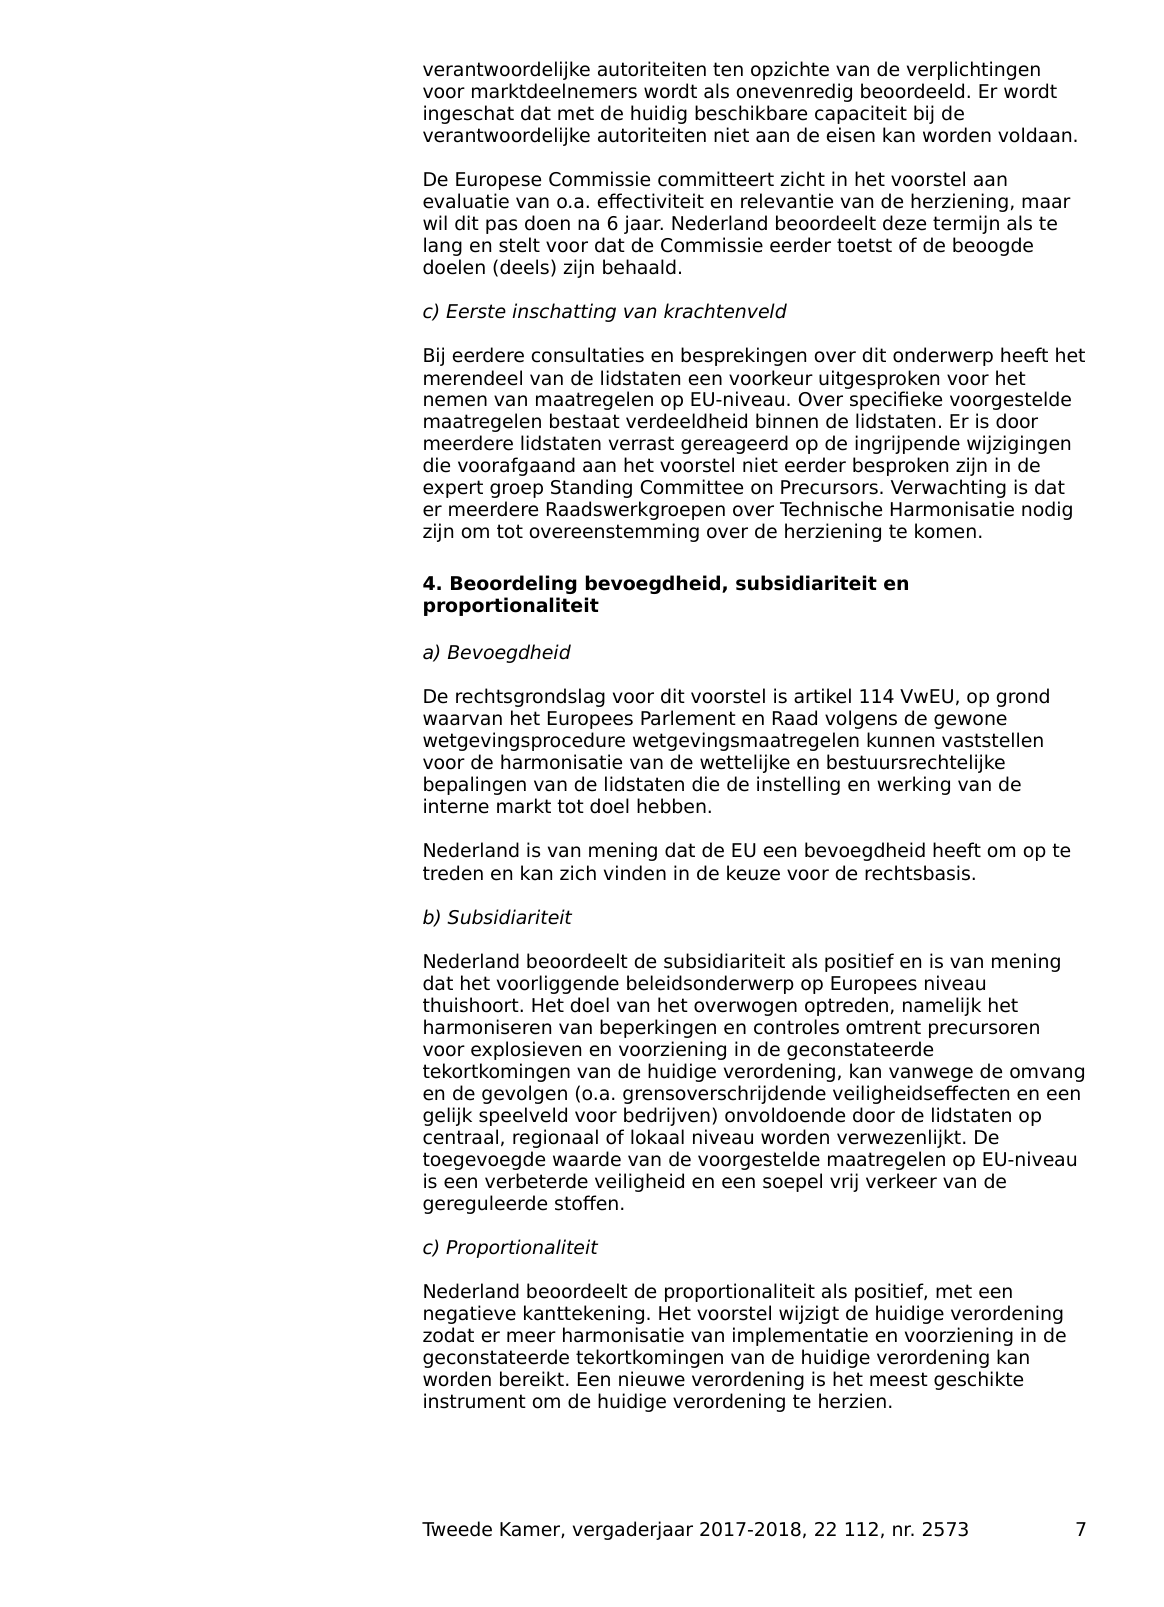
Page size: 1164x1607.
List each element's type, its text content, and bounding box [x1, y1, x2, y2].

text De Europese Commissie committeert zicht in het voorstel aan evaluatie van o.a. effectiviteit en relevantie van de herziening, maar wil dit pas doen na 6 jaar. Nederland beoordeelt deze termijn als te lang en stelt voor dat de Commissie eerder toetst of de beoogde doelen (deels) zijn behaald. [422, 169, 1087, 279]
subtitle c) Eerste inschatting van krachtenveld [422, 301, 1087, 323]
subtitle b) Subsidiariteit [422, 907, 1087, 928]
text Nederland beoordeelt de subsidiariteit als positief en is van mening dat het voorliggende beleidsonderwerp op Europees niveau thuishoort. Het doel van het overwogen optreden, namelijk het harmoniseren van beperkingen en controles omtrent precursoren voor explosieven en voorziening in de geconstateerde tekortkomingen van de huidige verordening, kan vanwege de omvang en de gevolgen (o.a. grensoverschrijdende veiligheidseffecten en een gelijk speelveld voor bedrijven) onvoldoende door de lidstaten op centraal, regionaal of lokaal niveau worden verwezenlijkt. De toegevoegde waarde van de voorgestelde maatregelen op EU-niveau is een verbeterde veiligheid en een soepel vrij verkeer van de gereguleerde stoffen. [422, 951, 1087, 1214]
text Bij eerdere consultaties en besprekingen over dit onderwerp heeft het merendeel van de lidstaten een voorkeur uitgesproken voor het nemen van maatregelen op EU-niveau. Over specifieke voorgestelde maatregelen bestaat verdeeldheid binnen de lidstaten. Er is door meerdere lidstaten verrast gereageerd op de ingrijpende wijzigingen die voorafgaand aan het voorstel niet eerder besproken zijn in de expert groep Standing Committee on Precursors. Verwachting is dat er meerdere Raadswerkgroepen over Technische Harmonisatie nodig zijn om tot overeenstemming over de herziening te komen. [422, 345, 1087, 543]
subtitle 4. Beoordeling bevoegdheid, subsidiariteit en proportionaliteit [422, 573, 1087, 617]
text Nederland is van mening dat de EU een bevoegdheid heeft om op te treden en kan zich vinden in de keuze voor de rechtsbasis. [422, 840, 1087, 884]
text De rechtsgrondslag voor dit voorstel is artikel 114 VwEU, op grond waarvan het Europees Parlement en Raad volgens de gewone wetgevingsprocedure wetgevingsmaatregelen kunnen vaststellen voor de harmonisatie van de wettelijke en bestuursrechtelijke bepalingen van de lidstaten die de instelling en werking van de interne markt tot doel hebben. [422, 686, 1087, 818]
text Nederland beoordeelt de proportionaliteit als positief, met een negatieve kanttekening. Het voorstel wijzigt de huidige verordening zodat er meer harmonisatie van implementatie en voorziening in de geconstateerde tekortkomingen van de huidige verordening kan worden bereikt. Een nieuwe verordening is het meest geschikte instrument om de huidige verordening te herzien. [422, 1281, 1087, 1413]
subtitle a) Bevoegdheid [422, 642, 1087, 664]
subtitle c) Proportionaliteit [422, 1237, 1087, 1259]
text verantwoordelijke autoriteiten ten opzichte van de verplichtingen voor marktdeelnemers wordt als onevenredig beoordeeld. Er wordt ingeschat dat met de huidig beschikbare capaciteit bij de verantwoordelijke autoriteiten niet aan de eisen kan worden voldaan. [422, 59, 1087, 147]
